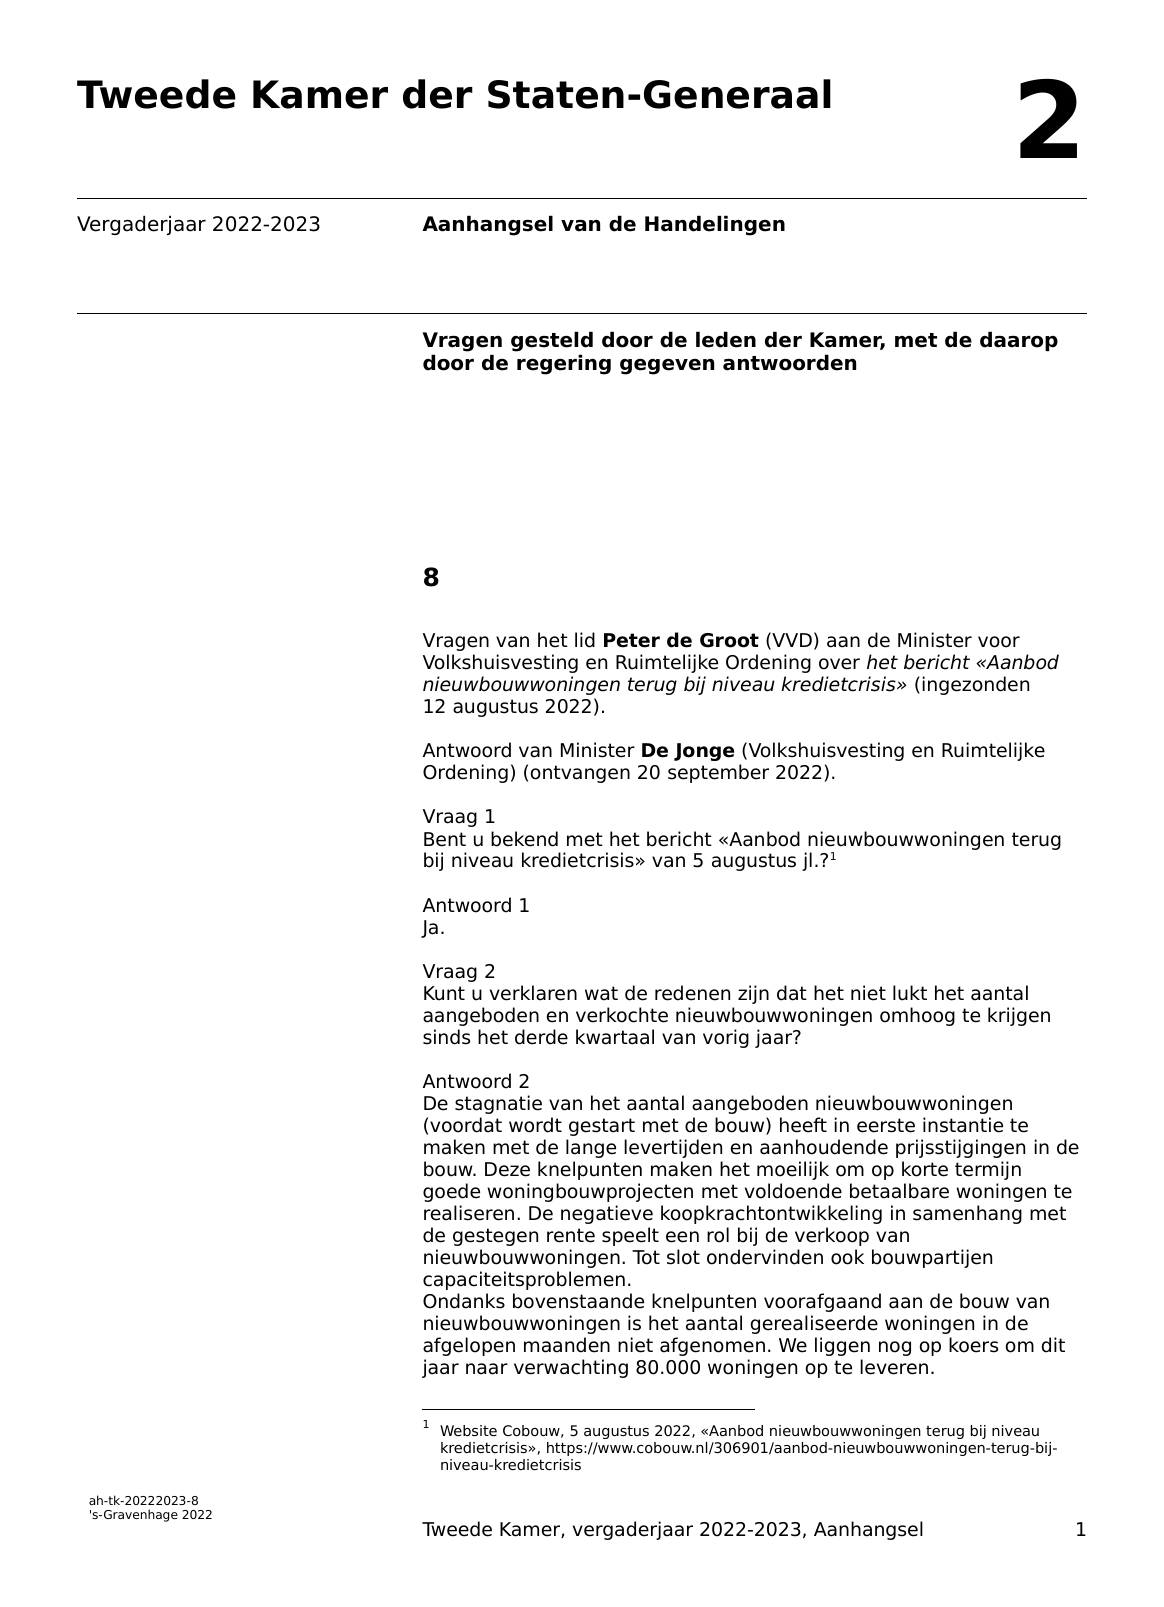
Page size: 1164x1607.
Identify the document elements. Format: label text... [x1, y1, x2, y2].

text Ondanks bovenstaande knelpunten voorafgaand aan de bouw van nieuwbouwwoningen is het aantal gerealiseerde woningen in de afgelopen maanden niet afgenomen. We liggen nog op koers om dit jaar naar verwachting 80.000 woningen op te leveren. [422, 1291, 1087, 1378]
table_header Tweede Kamer der Staten-Generaal [77, 59, 886, 198]
text Antwoord 1 [422, 894, 1087, 917]
text 8 [422, 563, 1087, 592]
text Vraag 2 [422, 961, 1087, 983]
text Ja. [422, 917, 1087, 938]
text Antwoord van Minister De Jonge (Volkshuisvesting en Ruimtelijke Ordening) (ontvangen 20 september 2022). [422, 740, 1087, 784]
text ah-tk-20222023-8 [88, 1494, 323, 1508]
text De stagnatie van het aantal aangeboden nieuwbouwwoningen (voordat wordt gestart met de bouw) heeft in eerste instantie te maken met de lange levertijden en aanhoudende prijsstijgingen in de bouw. Deze knelpunten maken het moeilijk om op korte termijn goede woningbouwprojecten met voldoende betaalbare woningen te realiseren. De negatieve koopkrachtontwikkeling in samenhang met de gestegen rente speelt een rol bij de verkoop van nieuwbouwwoningen. Tot slot ondervinden ook bouwpartijen capaciteitsproblemen. [422, 1093, 1087, 1291]
text 's-Gravenhage 2022 [88, 1508, 323, 1522]
table_cell Vergaderjaar 2022-2023 [77, 199, 422, 313]
text Kunt u verklaren wat de redenen zijn dat het niet lukt het aantal aangeboden en verkochte nieuwbouwwoningen omhoog te krijgen sinds het derde kwartaal van vorig jaar? [422, 983, 1087, 1049]
table_cell [77, 314, 422, 375]
text Bent u bekend met het bericht «Aanbod nieuwbouwwoningen terug bij niveau kredietcrisis» van 5 augustus jl.? [422, 828, 1087, 872]
text Website Cobouw, 5 augustus 2022, «Aanbod nieuwbouwwoningen terug bij niveau kredietcrisis», https://www.cobouw.nl/306901/aanbod-nieuwbouwwoningen-terug-bij-niveau-kredietcrisis [422, 1418, 1087, 1474]
text Vragen van het lid Peter de Groot (VVD) aan de Minister voor Volkshuisvesting en Ruimtelijke Ordening over het bericht «Aanbod nieuwbouwwoningen terug bij niveau kredietcrisis» (ingezonden 12 augustus 2022). [422, 630, 1087, 718]
text Vraag 1 [422, 806, 1087, 828]
table_header 2 [886, 59, 1087, 198]
table_cell Aanhangsel van de Handelingen [422, 199, 1087, 313]
table_cell Vragen gesteld door de leden der Kamer, met de daarop door de regering gegeven antwoorden [422, 314, 1087, 375]
text Antwoord 2 [422, 1071, 1087, 1093]
